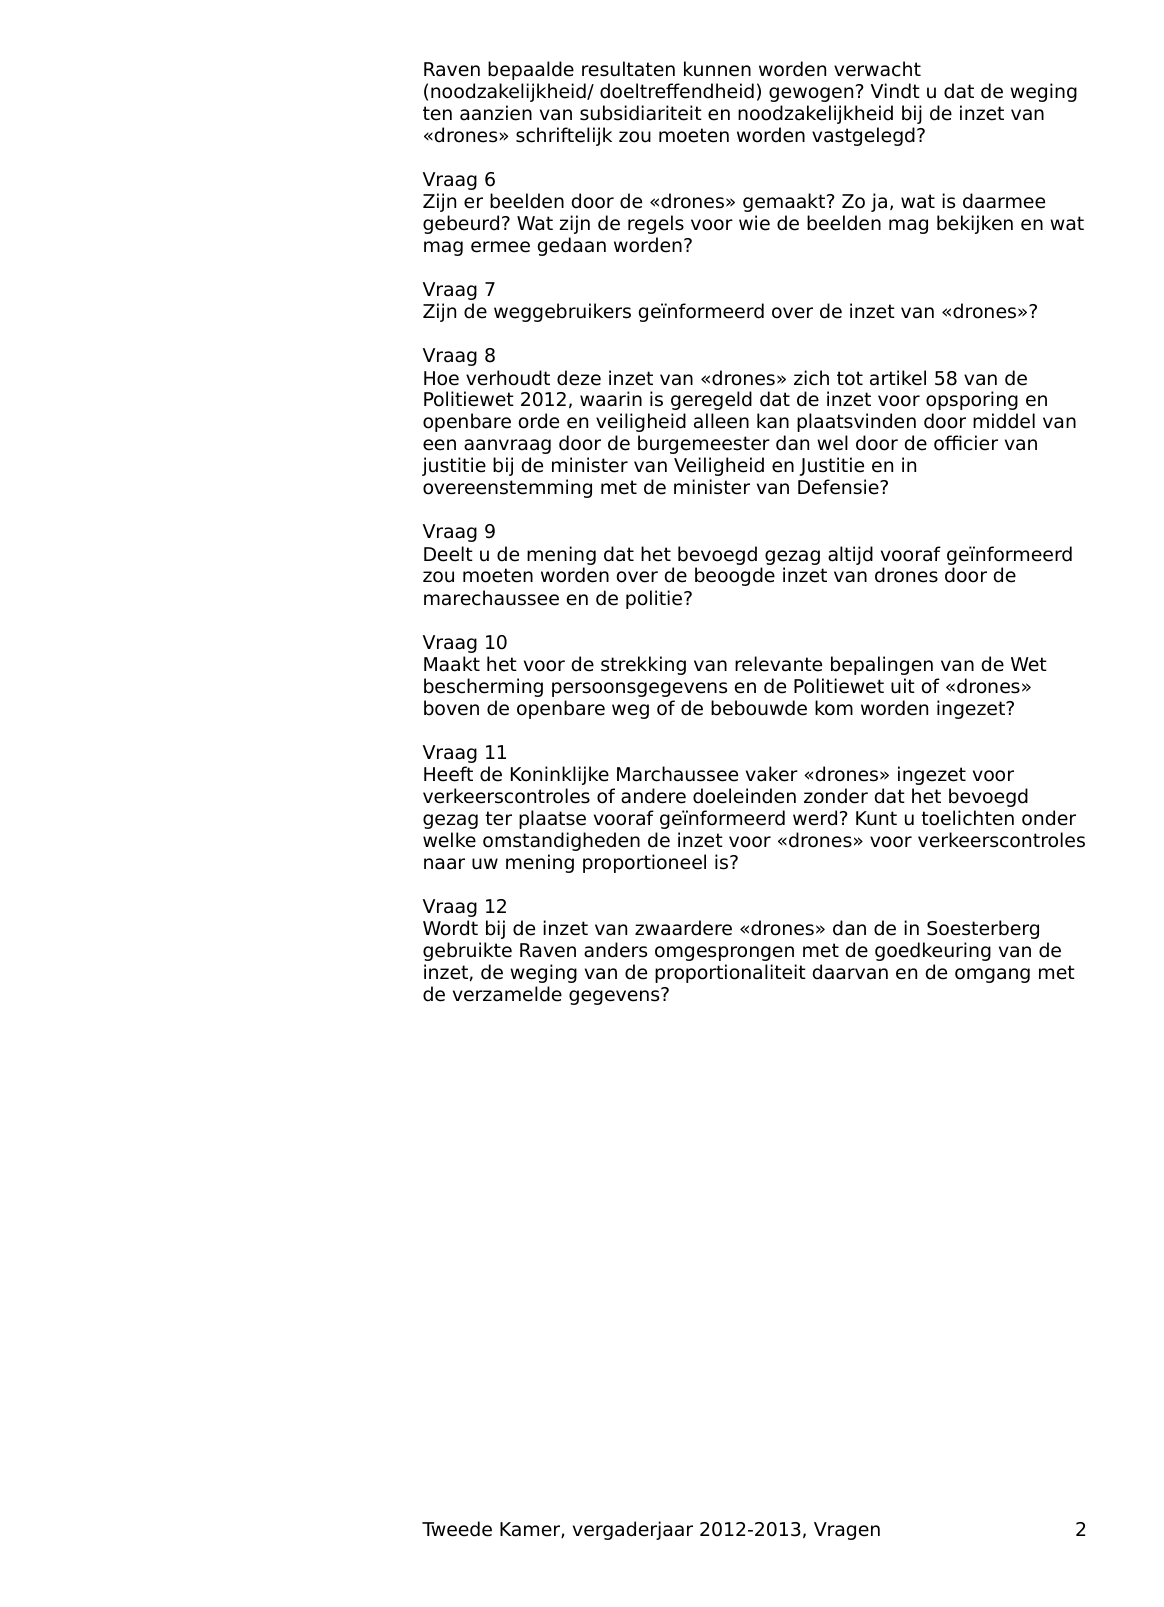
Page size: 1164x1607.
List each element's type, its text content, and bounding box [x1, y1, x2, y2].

text Vraag 9 [422, 521, 1087, 543]
text Vraag 10 [422, 632, 1087, 653]
text Vraag 6 [422, 169, 1087, 191]
text Wordt bij de inzet van zwaardere «drones» dan de in Soesterberg gebruikte Raven anders omgesprongen met de goedkeuring van de inzet, de weging van de proportionaliteit daarvan en de omgang met de verzamelde gegevens? [422, 918, 1087, 1006]
text Deelt u de mening dat het bevoegd gezag altijd vooraf geïnformeerd zou moeten worden over de beoogde inzet van drones door de marechaussee en de politie? [422, 543, 1087, 609]
text Raven bepaalde resultaten kunnen worden verwacht (noodzakelijkheid/ doeltreffendheid) gewogen? Vindt u dat de weging ten aanzien van subsidiariteit en noodzakelijkheid bij de inzet van «drones» schriftelijk zou moeten worden vastgelegd? [422, 59, 1087, 147]
text Vraag 7 [422, 279, 1087, 301]
text Vraag 11 [422, 742, 1087, 764]
text Vraag 8 [422, 345, 1087, 367]
text Vraag 12 [422, 896, 1087, 918]
text Hoe verhoudt deze inzet van «drones» zich tot artikel 58 van de Politiewet 2012, waarin is geregeld dat de inzet voor opsporing en openbare orde en veiligheid alleen kan plaatsvinden door middel van een aanvraag door de burgemeester dan wel door de officier van justitie bij de minister van Veiligheid en Justitie en in overeenstemming met de minister van Defensie? [422, 367, 1087, 499]
text Maakt het voor de strekking van relevante bepalingen van de Wet bescherming persoonsgegevens en de Politiewet uit of «drones» boven de openbare weg of de bebouwde kom worden ingezet? [422, 653, 1087, 719]
text Zijn er beelden door de «drones» gemaakt? Zo ja, wat is daarmee gebeurd? Wat zijn de regels voor wie de beelden mag bekijken en wat mag ermee gedaan worden? [422, 191, 1087, 257]
text Heeft de Koninklijke Marchaussee vaker «drones» ingezet voor verkeerscontroles of andere doeleinden zonder dat het bevoegd gezag ter plaatse vooraf geïnformeerd werd? Kunt u toelichten onder welke omstandigheden de inzet voor «drones» voor verkeerscontroles naar uw mening proportioneel is? [422, 764, 1087, 873]
text Zijn de weggebruikers geïnformeerd over de inzet van «drones»? [422, 301, 1087, 323]
